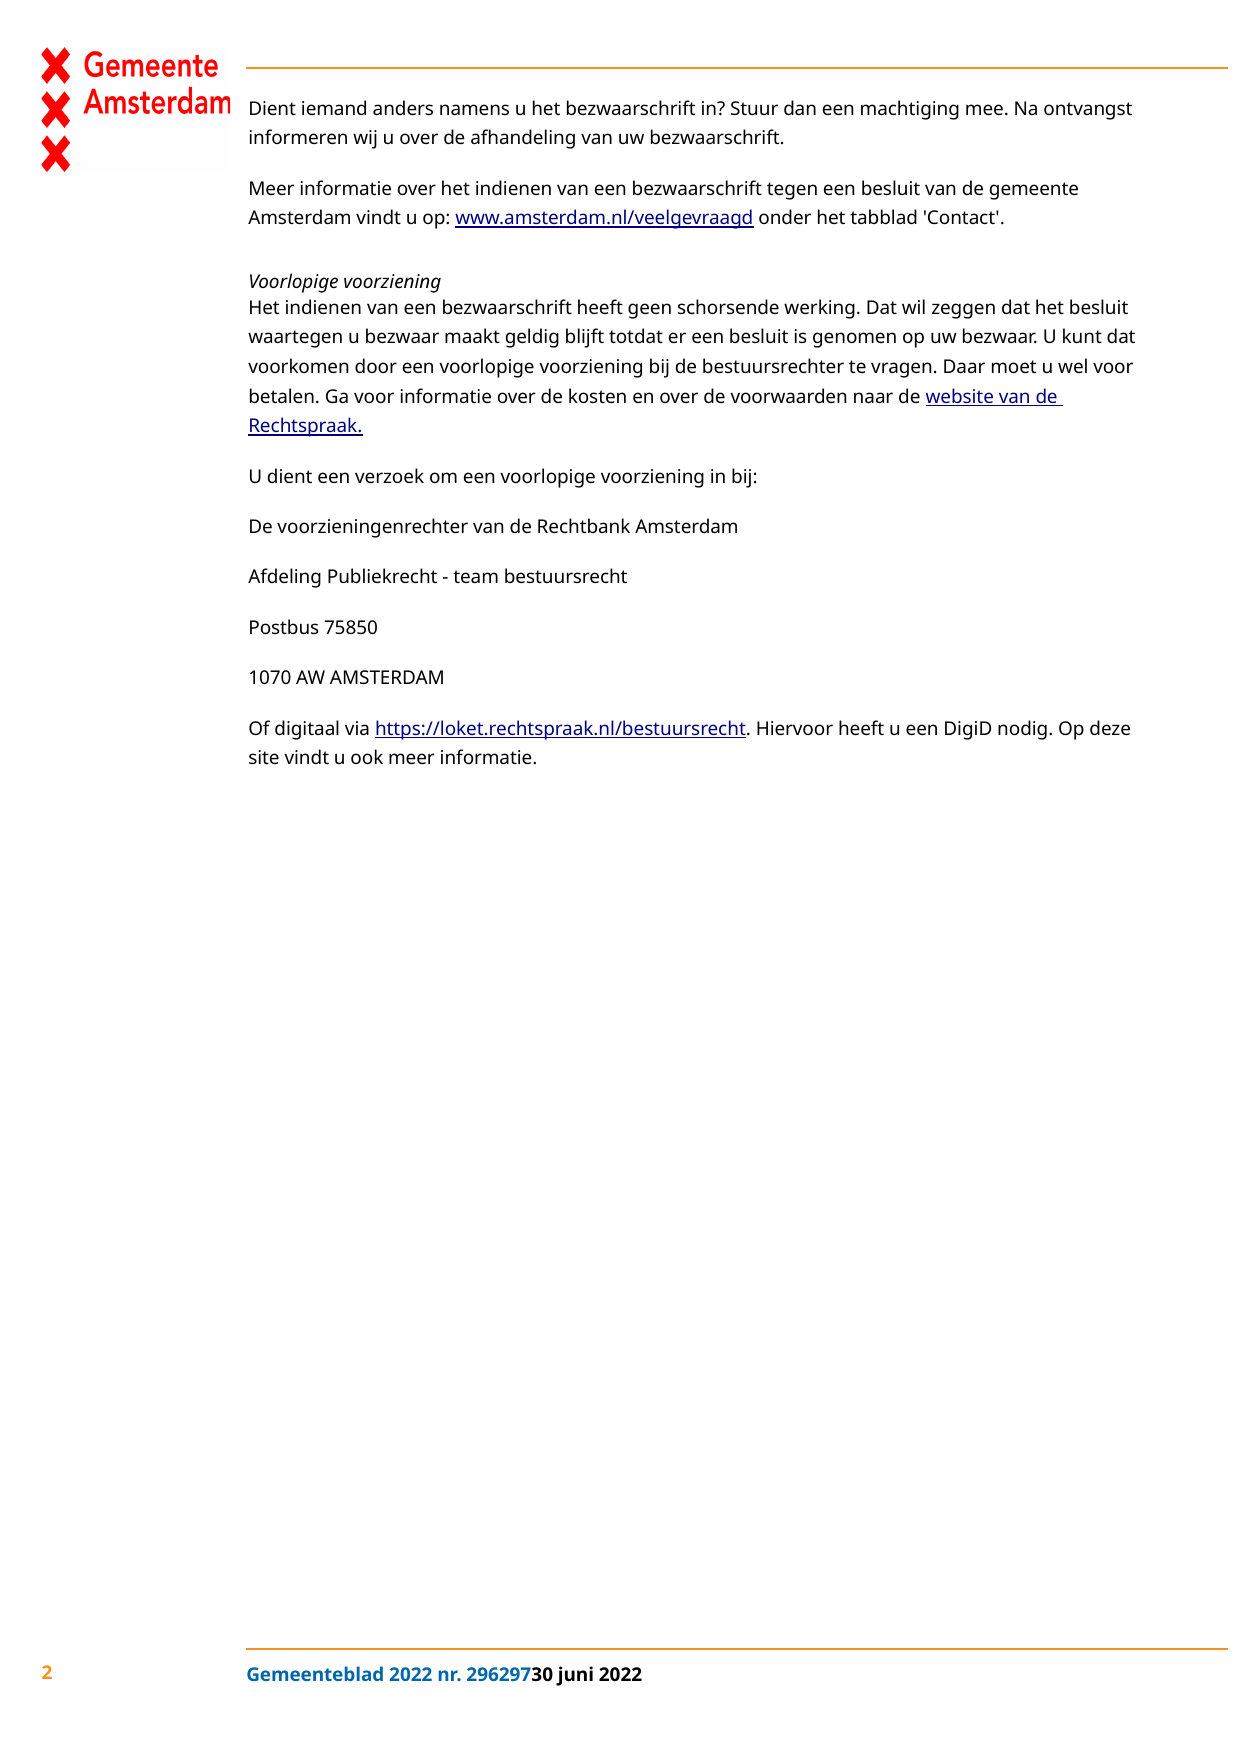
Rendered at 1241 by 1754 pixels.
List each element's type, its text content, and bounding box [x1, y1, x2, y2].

text Postbus 75850 [248, 614, 1152, 640]
text Het indienen van een bezwaarschrift heeft geen schorsende werking. Dat wil zeggen dat het besluit waartegen u bezwaar maakt geldig blijft totdat er een besluit is genomen op uw bezwaar. U kunt dat voorkomen door een voorlopige voorziening bij de bestuursrechter te vragen. Daar moet u wel voor betalen. Ga voor informatie over de kosten en over de voorwaarden naar de website van de Rechtspraak. [248, 294, 1152, 438]
text Meer informatie over het indienen van een bezwaarschrift tegen een besluit van de gemeente Amsterdam vindt u op: www.amsterdam.nl/veelgevraagd onder het tabblad 'Contact'. [248, 175, 1152, 230]
text Dient iemand anders namens u het bezwaarschrift in? Stuur dan een machtiging mee. Na ontvangst informeren wij u over de afhandeling van uw bezwaarschrift. [248, 95, 1152, 150]
text Afdeling Publiekrecht - team bestuursrecht [248, 564, 1152, 589]
text U dient een verzoek om een voorlopige voorziening in bij: [248, 463, 1152, 488]
picture [41, 47, 231, 172]
text De voorzieningenrechter van de Rechtbank Amsterdam [248, 513, 1152, 539]
text Of digitaal via https://loket.rechtspraak.nl/bestuursrecht. Hiervoor heeft u een DigiD nodig. Op deze site vindt u ook meer informatie. [248, 715, 1152, 770]
text Voorlopige voorziening [248, 268, 1152, 294]
text 1070 AW AMSTERDAM [248, 664, 1152, 690]
